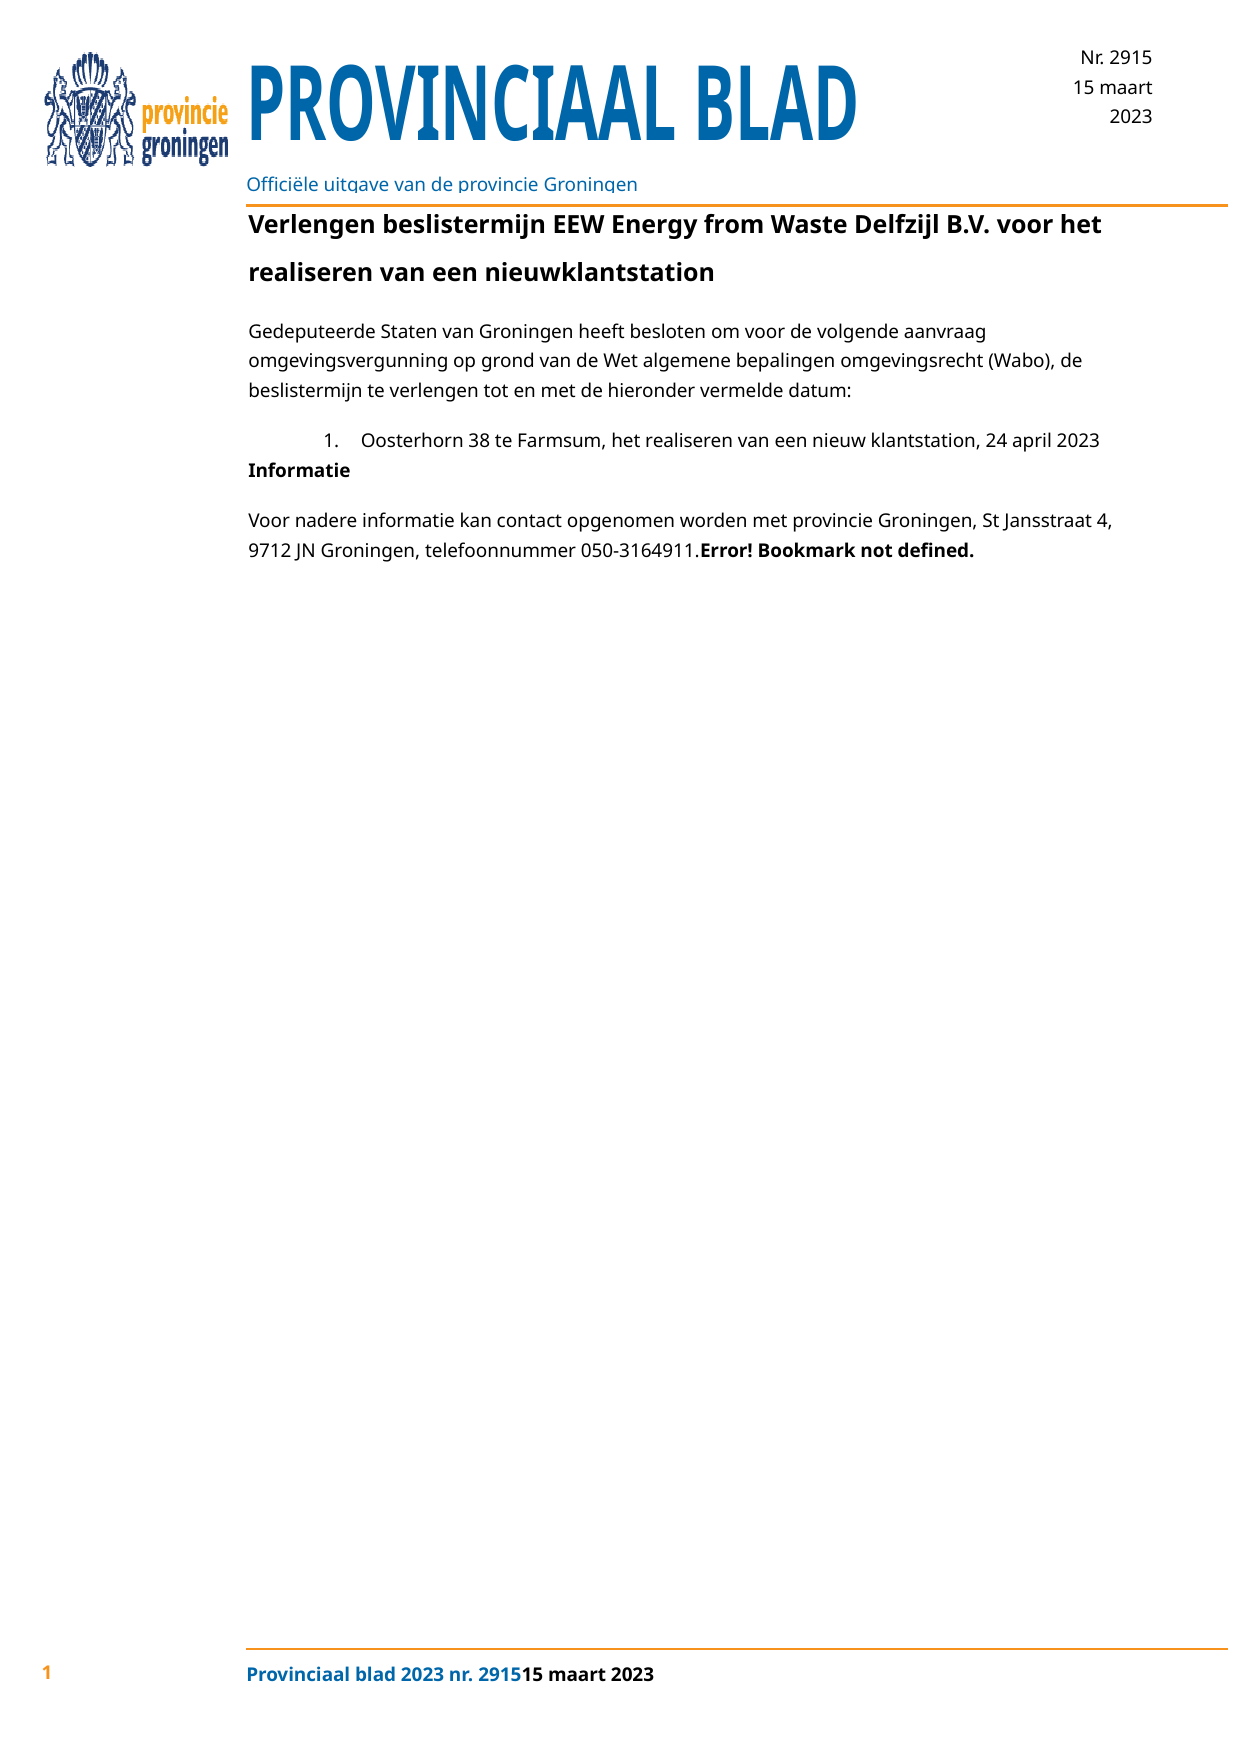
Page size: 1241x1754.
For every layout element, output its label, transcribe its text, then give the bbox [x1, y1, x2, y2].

text Informatie [248, 457, 1152, 483]
text Verlengen beslistermijn EEW Energy from Waste Delfzijl B.V. voor het realiseren van een nieuwklantstation [248, 207, 1152, 288]
text Gedeputeerde Staten van Groningen heeft besloten om voor de volgende aanvraag omgevingsvergunning op grond van de Wet algemene bepalingen omgevingsrecht (Wabo), de beslistermijn te verlengen tot en met de hieronder vermelde datum: [248, 318, 1152, 403]
list Oosterhorn 38 te Farmsum, het realiseren van een nieuw klantstation, 24 april 2023 [323, 427, 1152, 453]
text Voor nadere informatie kan contact opgenomen worden met provincie Groningen, St Jansstraat 4, 9712 JN Groningen, telefoonnummer 050-3164911.Error! Bookmark not defined. [248, 507, 1152, 563]
picture [41, 47, 231, 172]
